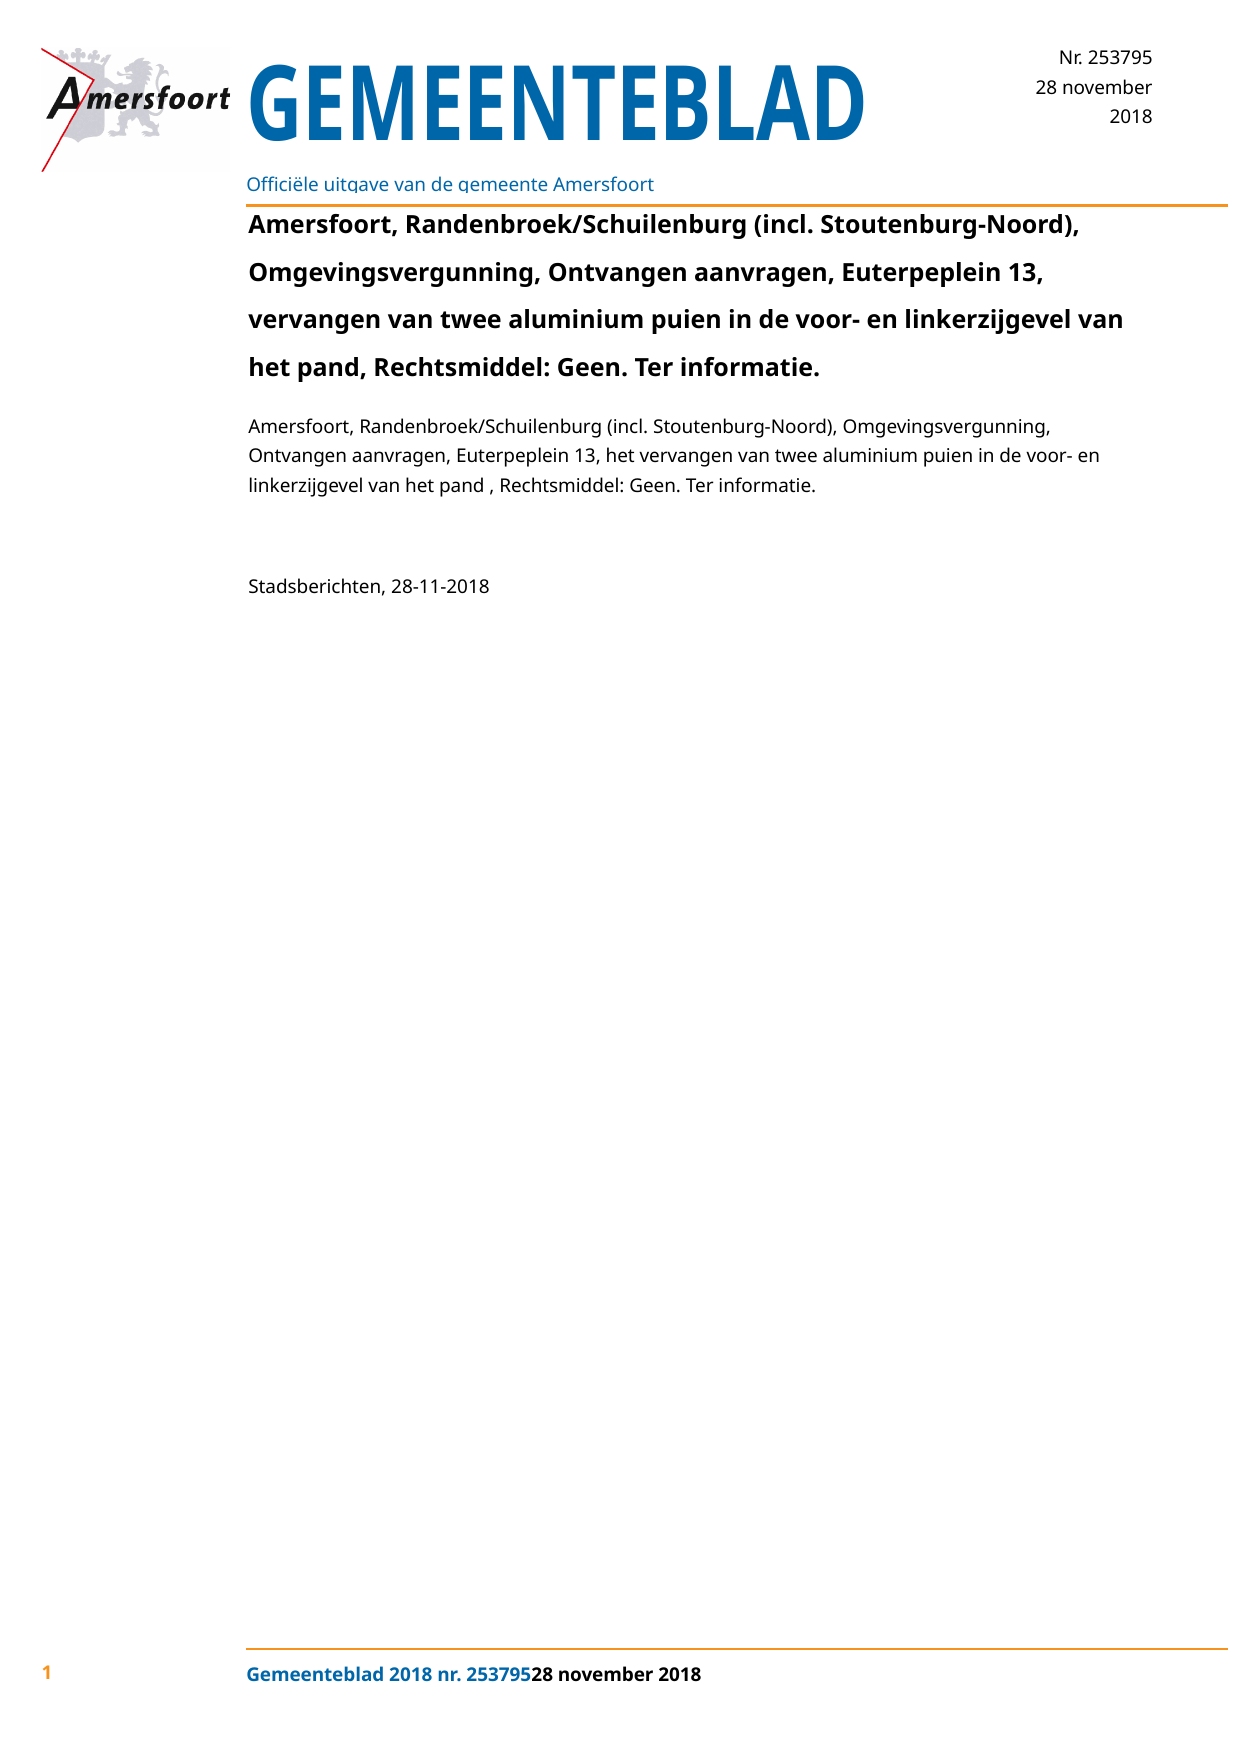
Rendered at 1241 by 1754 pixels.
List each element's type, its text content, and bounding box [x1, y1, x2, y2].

picture [41, 47, 231, 172]
text Amersfoort, Randenbroek/Schuilenburg (incl. Stoutenburg-Noord), Omgevingsvergunning, Ontvangen aanvragen, Euterpeplein 13, het vervangen van twee aluminium puien in de voor- en linkerzijgevel van het pand , Rechtsmiddel: Geen. Ter informatie. [248, 413, 1152, 498]
text Stadsberichten, 28-11-2018 [248, 573, 1152, 599]
text Amersfoort, Randenbroek/Schuilenburg (incl. Stoutenburg-Noord), Omgevingsvergunning, Ontvangen aanvragen, Euterpeplein 13, vervangen van twee aluminium puien in de voor- en linkerzijgevel van het pand, Rechtsmiddel: Geen. Ter informatie. [248, 207, 1152, 384]
